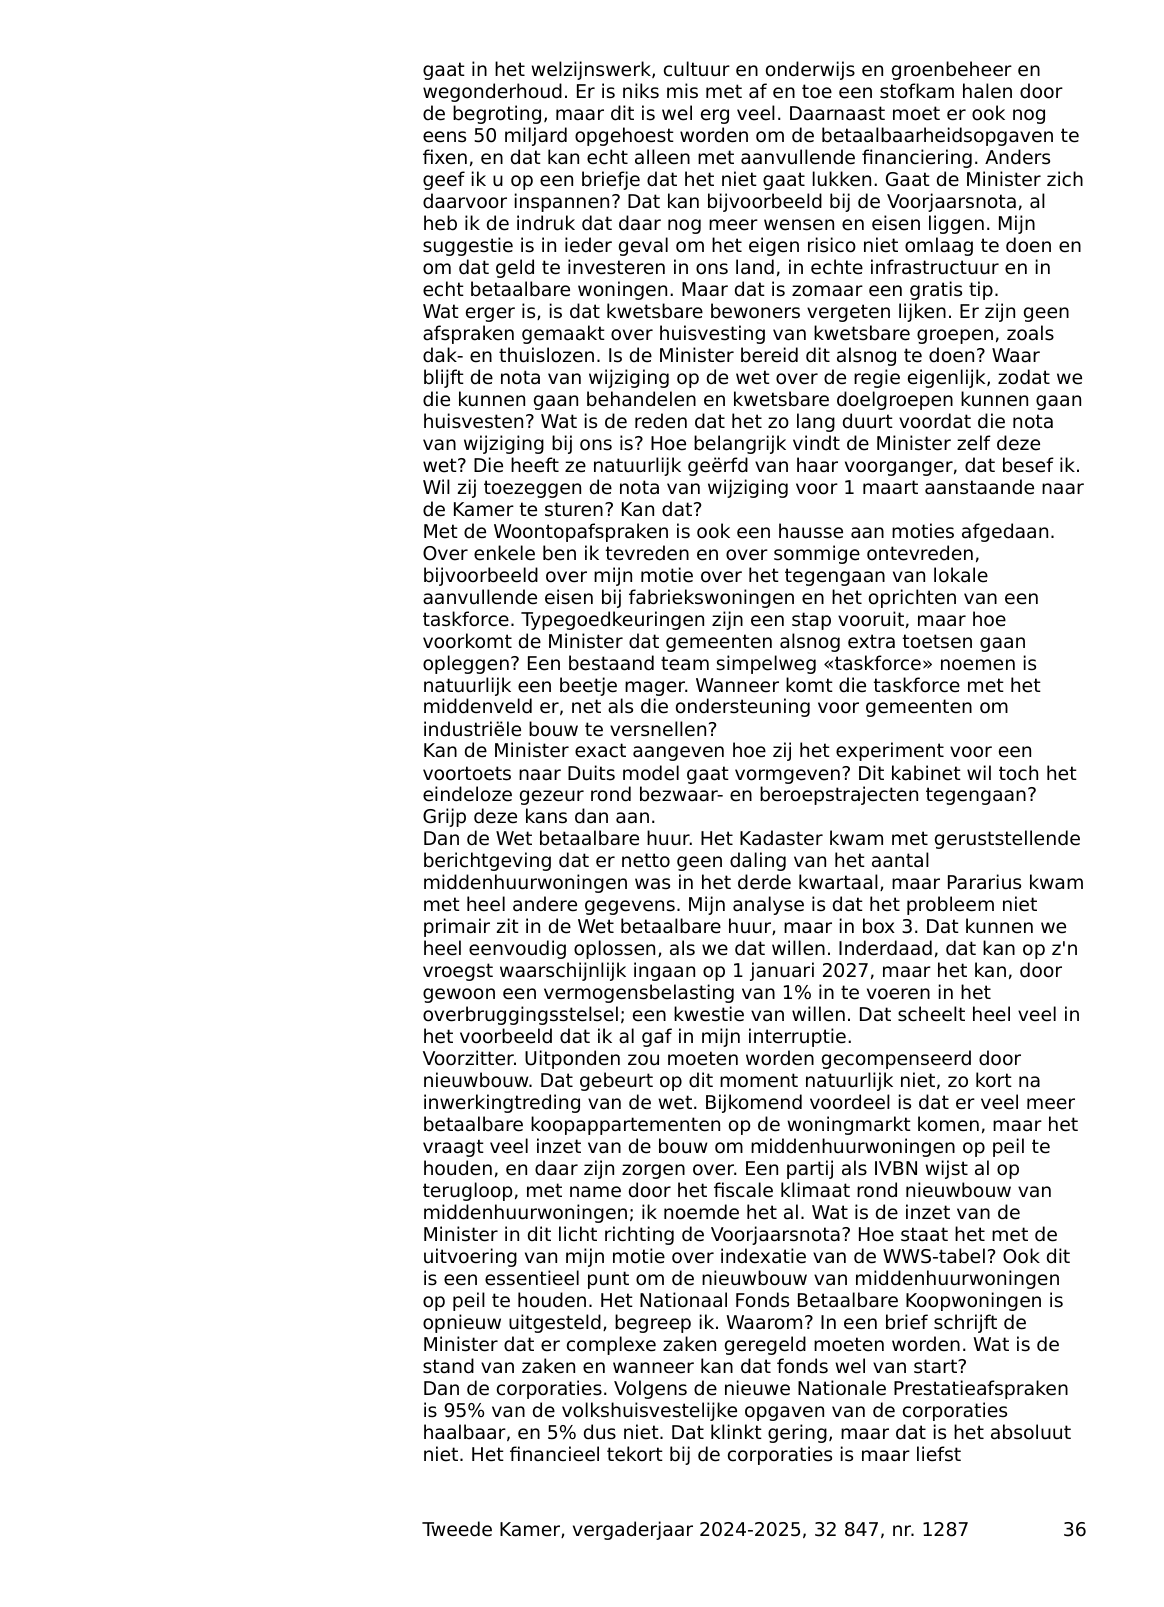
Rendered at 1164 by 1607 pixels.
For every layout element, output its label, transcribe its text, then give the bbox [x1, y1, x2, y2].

text Dan de corporaties. Volgens de nieuwe Nationale Prestatieafspraken is 95% van de volkshuisvestelijke opgaven van de corporaties haalbaar, en 5% dus niet. Dat klinkt gering, maar dat is het absoluut niet. Het financieel tekort bij de corporaties is maar liefst [422, 1378, 1087, 1466]
text Dan de Wet betaalbare huur. Het Kadaster kwam met geruststellende berichtgeving dat er netto geen daling van het aantal middenhuurwoningen was in het derde kwartaal, maar Pararius kwam met heel andere gegevens. Mijn analyse is dat het probleem niet primair zit in de Wet betaalbare huur, maar in box 3. Dat kunnen we heel eenvoudig oplossen, als we dat willen. Inderdaad, dat kan op z'n vroegst waarschijnlijk ingaan op 1 januari 2027, maar het kan, door gewoon een vermogensbelasting van 1% in te voeren in het overbruggingsstelsel; een kwestie van willen. Dat scheelt heel veel in het voorbeeld dat ik al gaf in mijn interruptie. [422, 828, 1087, 1048]
text Met de Woontopafspraken is ook een hausse aan moties afgedaan. Over enkele ben ik tevreden en over sommige ontevreden, bijvoorbeeld over mijn motie over het tegengaan van lokale aanvullende eisen bij fabriekswoningen en het oprichten van een taskforce. Typegoedkeuringen zijn een stap vooruit, maar hoe voorkomt de Minister dat gemeenten alsnog extra toetsen gaan opleggen? Een bestaand team simpelweg «taskforce» noemen is natuurlijk een beetje mager. Wanneer komt die taskforce met het middenveld er, net als die ondersteuning voor gemeenten om industriële bouw te versnellen? [422, 521, 1087, 740]
text gaat in het welzijnswerk, cultuur en onderwijs en groenbeheer en wegonderhoud. Er is niks mis met af en toe een stofkam halen door de begroting, maar dit is wel erg veel. Daarnaast moet er ook nog eens 50 miljard opgehoest worden om de betaalbaarheidsopgaven te fixen, en dat kan echt alleen met aanvullende financiering. Anders geef ik u op een briefje dat het niet gaat lukken. Gaat de Minister zich daarvoor inspannen? Dat kan bijvoorbeeld bij de Voorjaarsnota, al heb ik de indruk dat daar nog meer wensen en eisen liggen. Mijn suggestie is in ieder geval om het eigen risico niet omlaag te doen en om dat geld te investeren in ons land, in echte infrastructuur en in echt betaalbare woningen. Maar dat is zomaar een gratis tip. [422, 59, 1087, 301]
text Kan de Minister exact aangeven hoe zij het experiment voor een voortoets naar Duits model gaat vormgeven? Dit kabinet wil toch het eindeloze gezeur rond bezwaar- en beroepstrajecten tegengaan? Grijp deze kans dan aan. [422, 740, 1087, 828]
text Wat erger is, is dat kwetsbare bewoners vergeten lijken. Er zijn geen afspraken gemaakt over huisvesting van kwetsbare groepen, zoals dak- en thuislozen. Is de Minister bereid dit alsnog te doen? Waar blijft de nota van wijziging op de wet over de regie eigenlijk, zodat we die kunnen gaan behandelen en kwetsbare doelgroepen kunnen gaan huisvesten? Wat is de reden dat het zo lang duurt voordat die nota van wijziging bij ons is? Hoe belangrijk vindt de Minister zelf deze wet? Die heeft ze natuurlijk geërfd van haar voorganger, dat besef ik. Wil zij toezeggen de nota van wijziging voor 1 maart aanstaande naar de Kamer te sturen? Kan dat? [422, 301, 1087, 521]
text Voorzitter. Uitponden zou moeten worden gecompenseerd door nieuwbouw. Dat gebeurt op dit moment natuurlijk niet, zo kort na inwerkingtreding van de wet. Bijkomend voordeel is dat er veel meer betaalbare koopappartementen op de woningmarkt komen, maar het vraagt veel inzet van de bouw om middenhuurwoningen op peil te houden, en daar zijn zorgen over. Een partij als IVBN wijst al op terugloop, met name door het fiscale klimaat rond nieuwbouw van middenhuurwoningen; ik noemde het al. Wat is de inzet van de Minister in dit licht richting de Voorjaarsnota? Hoe staat het met de uitvoering van mijn motie over indexatie van de WWS-tabel? Ook dit is een essentieel punt om de nieuwbouw van middenhuurwoningen op peil te houden. Het Nationaal Fonds Betaalbare Koopwoningen is opnieuw uitgesteld, begreep ik. Waarom? In een brief schrijft de Minister dat er complexe zaken geregeld moeten worden. Wat is de stand van zaken en wanneer kan dat fonds wel van start? [422, 1048, 1087, 1378]
